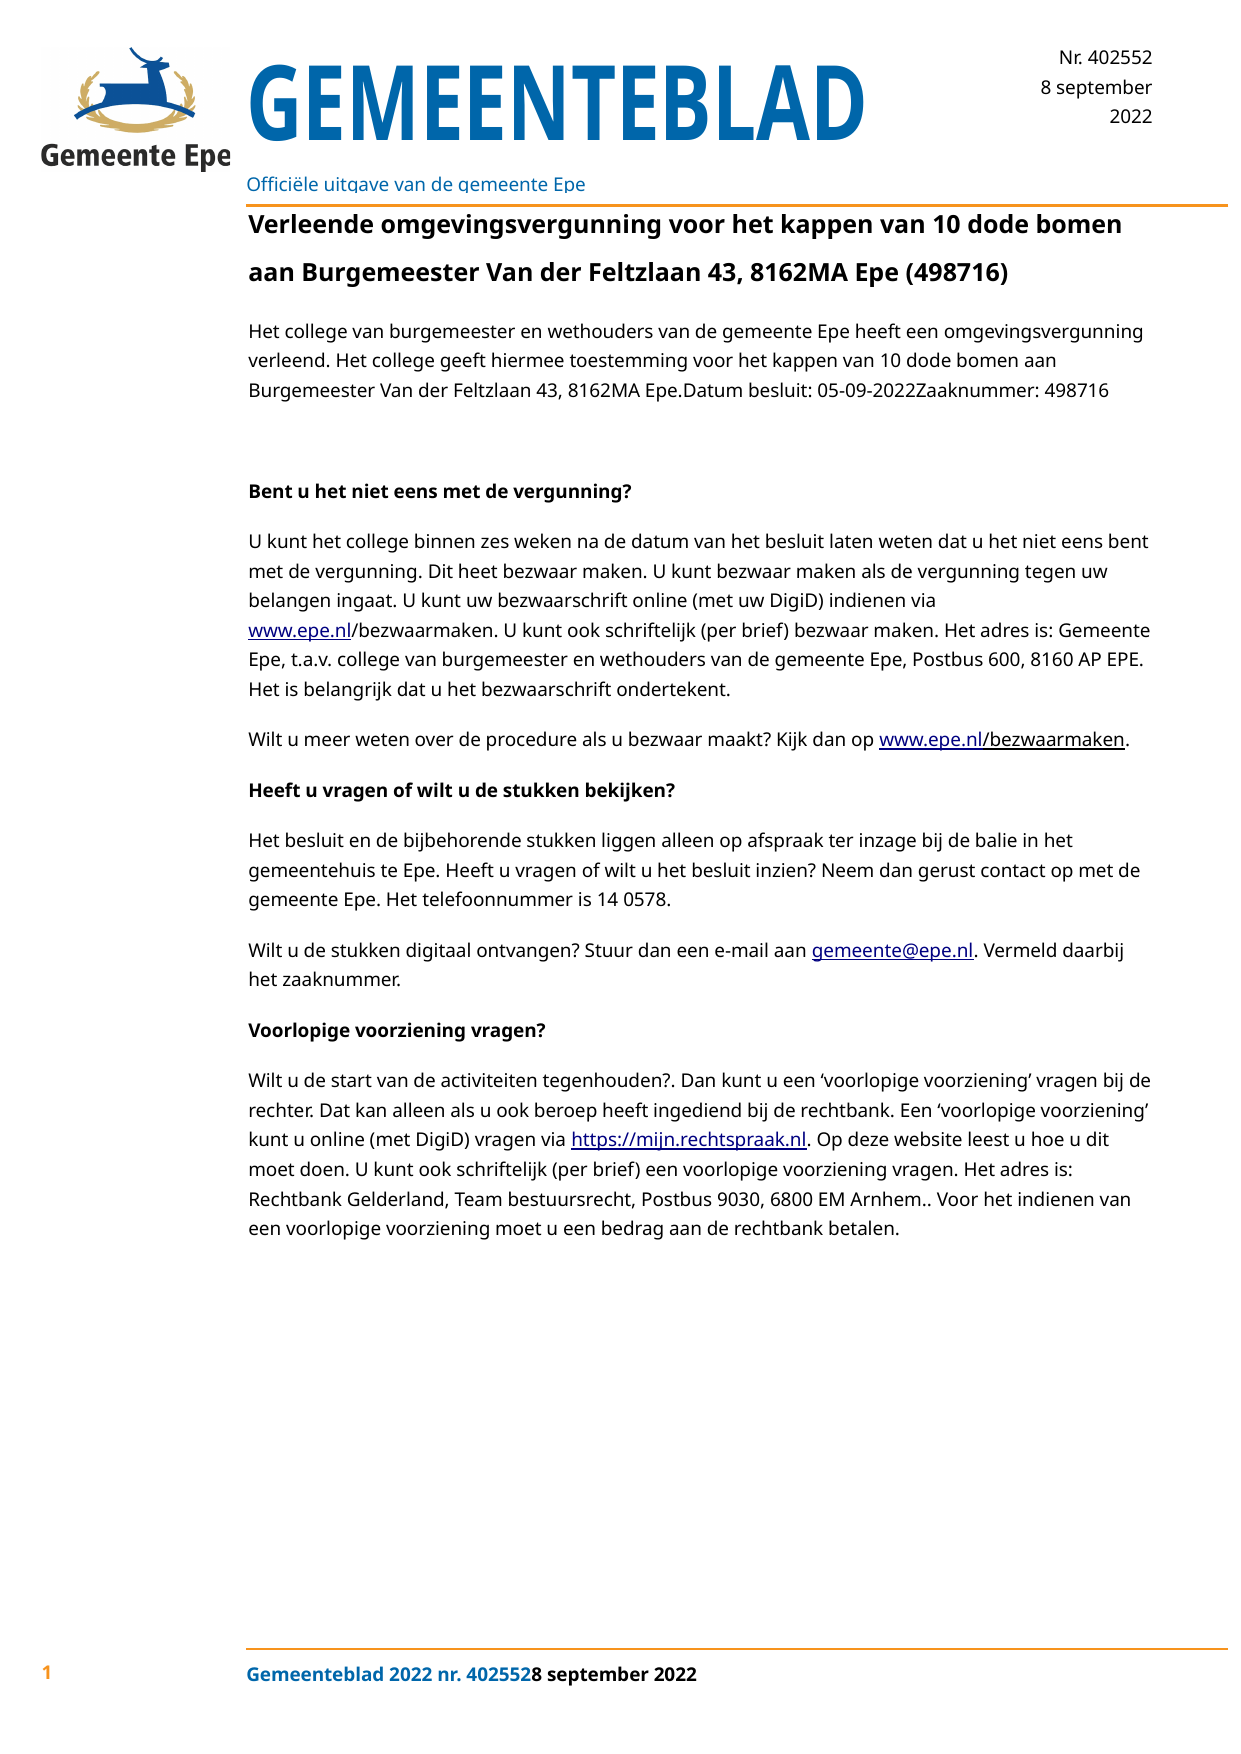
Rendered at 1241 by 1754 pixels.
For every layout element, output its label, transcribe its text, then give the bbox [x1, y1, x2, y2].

text U kunt het college binnen zes weken na de datum van het besluit laten weten dat u het niet eens bent met de vergunning. Dit heet bezwaar maken. U kunt bezwaar maken als de vergunning tegen uw belangen ingaat. U kunt uw bezwaarschrift online (met uw DigiD) indienen via www.epe.nl/bezwaarmaken. U kunt ook schriftelijk (per brief) bezwaar maken. Het adres is: Gemeente Epe, t.a.v. college van burgemeester en wethouders van de gemeente Epe, Postbus 600, 8160 AP EPE. Het is belangrijk dat u het bezwaarschrift ondertekent. [248, 528, 1152, 702]
text Het college van burgemeester en wethouders van de gemeente Epe heeft een omgevingsvergunning verleend. Het college geeft hiermee toestemming voor het kappen van 10 dode bomen aan Burgemeester Van der Feltzlaan 43, 8162MA Epe.Datum besluit: 05-09-2022Zaaknummer: 498716 [248, 318, 1152, 403]
text Voorlopige voorziening vragen? [248, 1017, 1152, 1043]
text Het besluit en de bijbehorende stukken liggen alleen op afspraak ter inzage bij de balie in het gemeentehuis te Epe. Heeft u vragen of wilt u het besluit inzien? Neem dan gerust contact op met de gemeente Epe. Het telefoonnummer is 14 0578. [248, 827, 1152, 912]
text Bent u het niet eens met de vergunning? [248, 478, 1152, 504]
picture [41, 47, 231, 172]
text Wilt u de start van de activiteiten tegenhouden?. Dan kunt u een ‘voorlopige voorziening’ vragen bij de rechter. Dat kan alleen als u ook beroep heeft ingediend bij de rechtbank. Een ‘voorlopige voorziening’ kunt u online (met DigiD) vragen via https://mijn.rechtspraak.nl. Op deze website leest u hoe u dit moet doen. U kunt ook schriftelijk (per brief) een voorlopige voorziening vragen. Het adres is: Rechtbank Gelderland, Team bestuursrecht, Postbus 9030, 6800 EM Arnhem.. Voor het indienen van een voorlopige voorziening moet u een bedrag aan de rechtbank betalen. [248, 1067, 1152, 1241]
text Verleende omgevingsvergunning voor het kappen van 10 dode bomen aan Burgemeester Van der Feltzlaan 43, 8162MA Epe (498716) [248, 207, 1152, 288]
text Wilt u meer weten over de procedure als u bezwaar maakt? Kijk dan op www.epe.nl/bezwaarmaken. [248, 727, 1152, 752]
text Wilt u de stukken digitaal ontvangen? Stuur dan een e-mail aan gemeente@epe.nl. Vermeld daarbij het zaaknummer. [248, 937, 1152, 992]
text Heeft u vragen of wilt u de stukken bekijken? [248, 777, 1152, 803]
